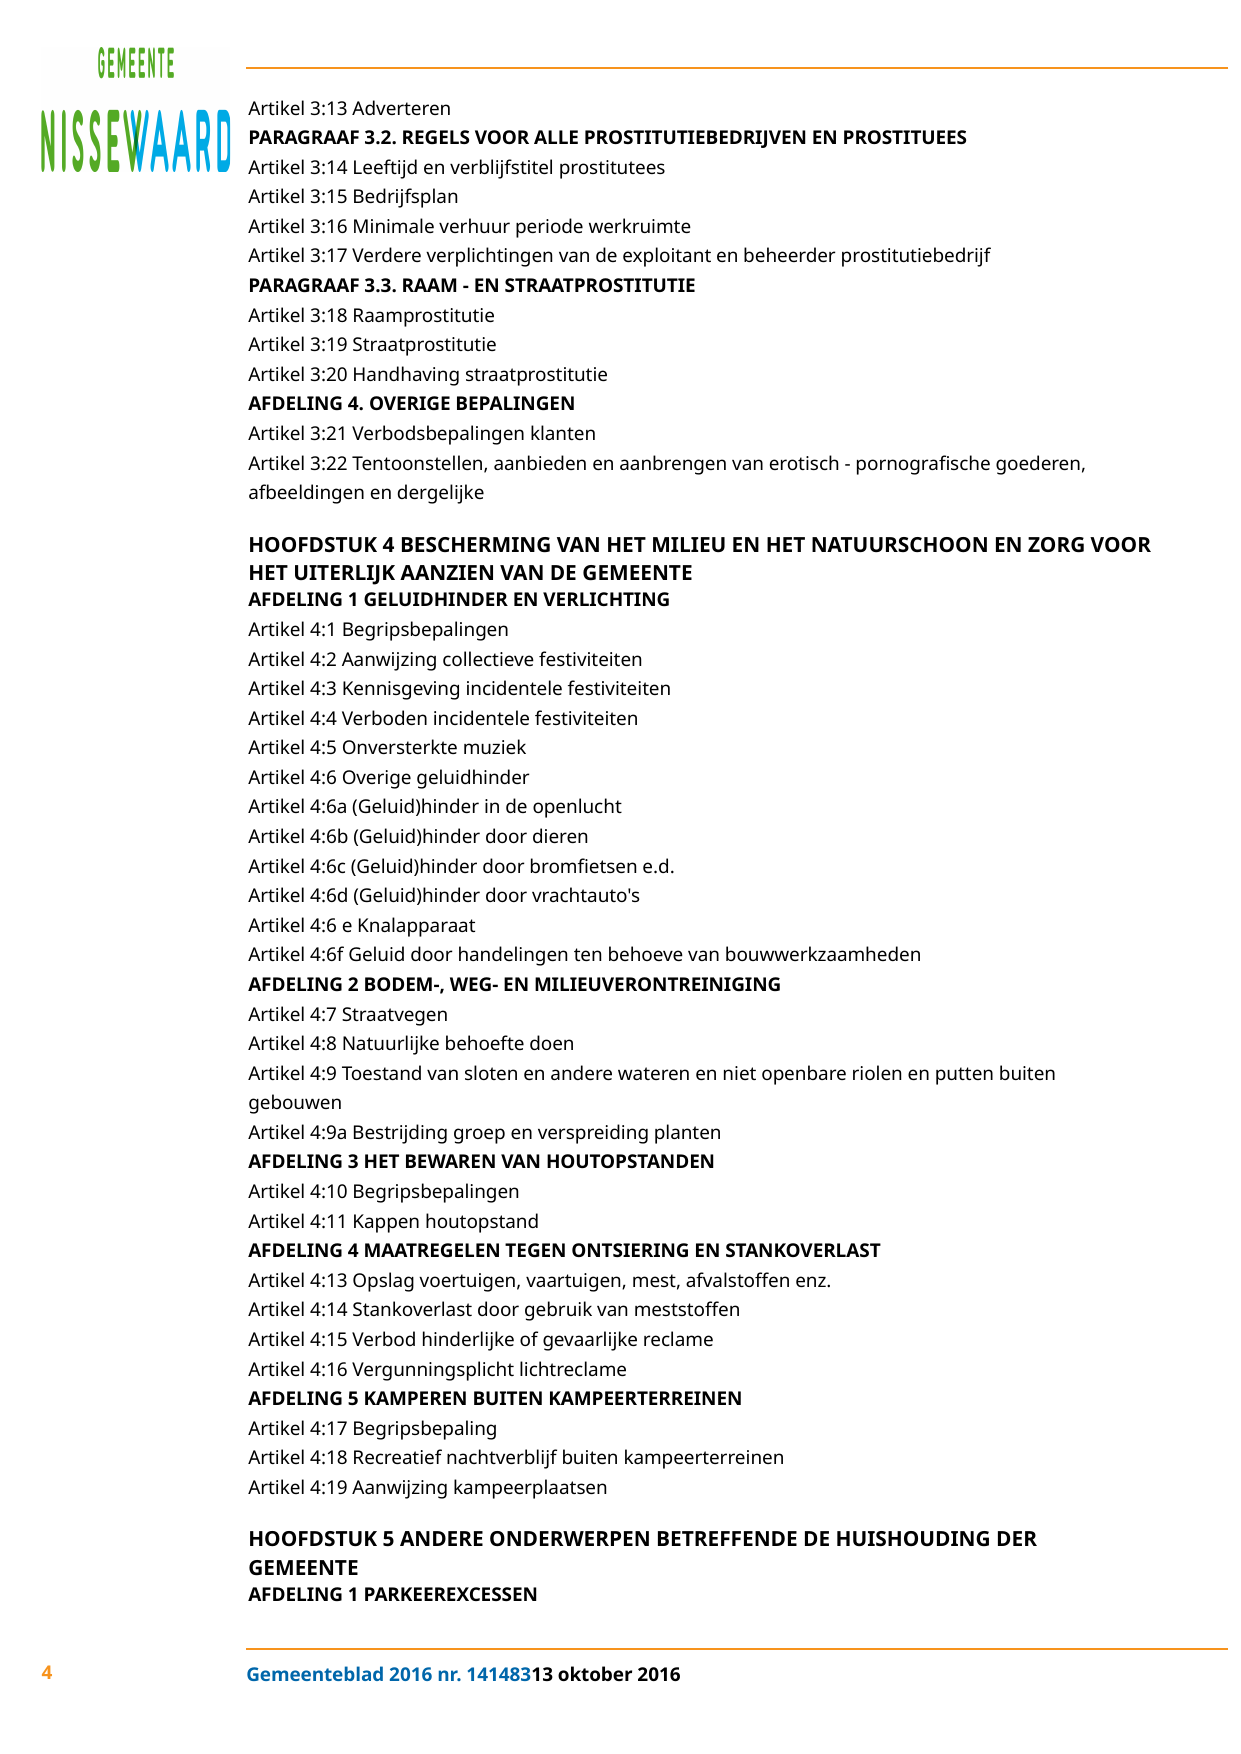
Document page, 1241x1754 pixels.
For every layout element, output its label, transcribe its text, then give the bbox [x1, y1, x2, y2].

picture [41, 47, 231, 172]
text Artikel 4:6 Overige geluidhinder [248, 764, 1152, 790]
text Artikel 3:19 Straatprostitutie [248, 331, 1152, 357]
text Artikel 3:14 Leeftijd en verblijfstitel prostitutees [248, 154, 1152, 180]
text Artikel 4:6f Geluid door handelingen ten behoeve van bouwwerkzaamheden [248, 942, 1152, 967]
text Artikel 4:13 Opslag voertuigen, vaartuigen, mest, afvalstoffen enz. [248, 1267, 1152, 1293]
text AFDELING 2 BODEM-, WEG- EN MILIEUVERONTREINIGING [248, 971, 1152, 997]
text Artikel 4:19 Aanwijzing kampeerplaatsen [248, 1474, 1152, 1500]
text Artikel 3:21 Verbodsbepalingen klanten [248, 420, 1152, 446]
text HOOFDSTUK 4 BESCHERMING VAN HET MILIEU EN HET NATUURSCHOON EN ZORG VOOR HET UITERLIJK AANZIEN VAN DE GEMEENTE [248, 530, 1152, 587]
text Artikel 3:22 Tentoonstellen, aanbieden en aanbrengen van erotisch - pornografische goederen, afbeeldingen en dergelijke [248, 450, 1152, 505]
text Artikel 4:3 Kennisgeving incidentele festiviteiten [248, 675, 1152, 701]
text Artikel 4:18 Recreatief nachtverblijf buiten kampeerterreinen [248, 1444, 1152, 1470]
text HOOFDSTUK 5 ANDERE ONDERWERPEN BETREFFENDE DE HUISHOUDING DER GEMEENTE [248, 1524, 1152, 1581]
text Artikel 4:7 Straatvegen [248, 1001, 1152, 1027]
text Artikel 3:20 Handhaving straatprostitutie [248, 361, 1152, 387]
text Artikel 3:16 Minimale verhuur periode werkruimte [248, 213, 1152, 239]
text AFDELING 1 GELUIDHINDER EN VERLICHTING [248, 587, 1152, 612]
text AFDELING 3 HET BEWAREN VAN HOUTOPSTANDEN [248, 1149, 1152, 1174]
text Artikel 4:6a (Geluid)hinder in de openlucht [248, 794, 1152, 819]
text Artikel 4:1 Begripsbepalingen [248, 616, 1152, 642]
picture [176, 157, 187, 172]
text Artikel 4:10 Begripsbepalingen [248, 1178, 1152, 1204]
text Artikel 3:17 Verdere verplichtingen van de exploitant en beheerder prostitutiebedrijf [248, 243, 1152, 268]
text AFDELING 4. OVERIGE BEPALINGEN [248, 391, 1152, 416]
text Artikel 4:16 Vergunningsplicht lichtreclame [248, 1356, 1152, 1382]
text Artikel 4:17 Begripsbepaling [248, 1415, 1152, 1441]
text AFDELING 1 PARKEEREXCESSEN [248, 1581, 1152, 1607]
text Artikel 3:15 Bedrijfsplan [248, 183, 1152, 209]
text AFDELING 4 MAATREGELEN TEGEN ONTSIERING EN STANKOVERLAST [248, 1237, 1152, 1263]
text Artikel 4:8 Natuurlijke behoefte doen [248, 1030, 1152, 1056]
text Artikel 4:6b (Geluid)hinder door dieren [248, 823, 1152, 849]
text AFDELING 5 KAMPEREN BUITEN KAMPEERTERREINEN [248, 1385, 1152, 1411]
text Artikel 4:14 Stankoverlast door gebruik van meststoffen [248, 1297, 1152, 1322]
text Artikel 4:15 Verbod hinderlijke of gevaarlijke reclame [248, 1326, 1152, 1352]
text Artikel 3:13 Adverteren [248, 95, 1152, 121]
text Artikel 3:18 Raamprostitutie [248, 302, 1152, 328]
text Artikel 4:11 Kappen houtopstand [248, 1208, 1152, 1234]
text PARAGRAAF 3.3. RAAM - EN STRAATPROSTITUTIE [248, 272, 1152, 298]
picture [200, 151, 206, 172]
picture [201, 122, 206, 138]
picture [222, 122, 227, 160]
text Artikel 4:9 Toestand van sloten en andere wateren en niet openbare riolen en putten buiten gebouwen [248, 1060, 1152, 1115]
text Artikel 4:5 Onversterkte muziek [248, 734, 1152, 760]
text Artikel 4:6 e Knalapparaat [248, 912, 1152, 938]
text Artikel 4:4 Verboden incidentele festiviteiten [248, 705, 1152, 731]
text Artikel 4:6c (Geluid)hinder door bromfietsen e.d. [248, 853, 1152, 879]
text Artikel 4:2 Aanwijzing collectieve festiviteiten [248, 646, 1152, 672]
text PARAGRAAF 3.2. REGELS VOOR ALLE PROSTITUTIEBEDRIJVEN EN PROSTITUEES [248, 124, 1152, 150]
text Artikel 4:6d (Geluid)hinder door vrachtauto's [248, 882, 1152, 908]
picture [154, 157, 165, 172]
text Artikel 4:9a Bestrijding groep en verspreiding planten [248, 1119, 1152, 1145]
